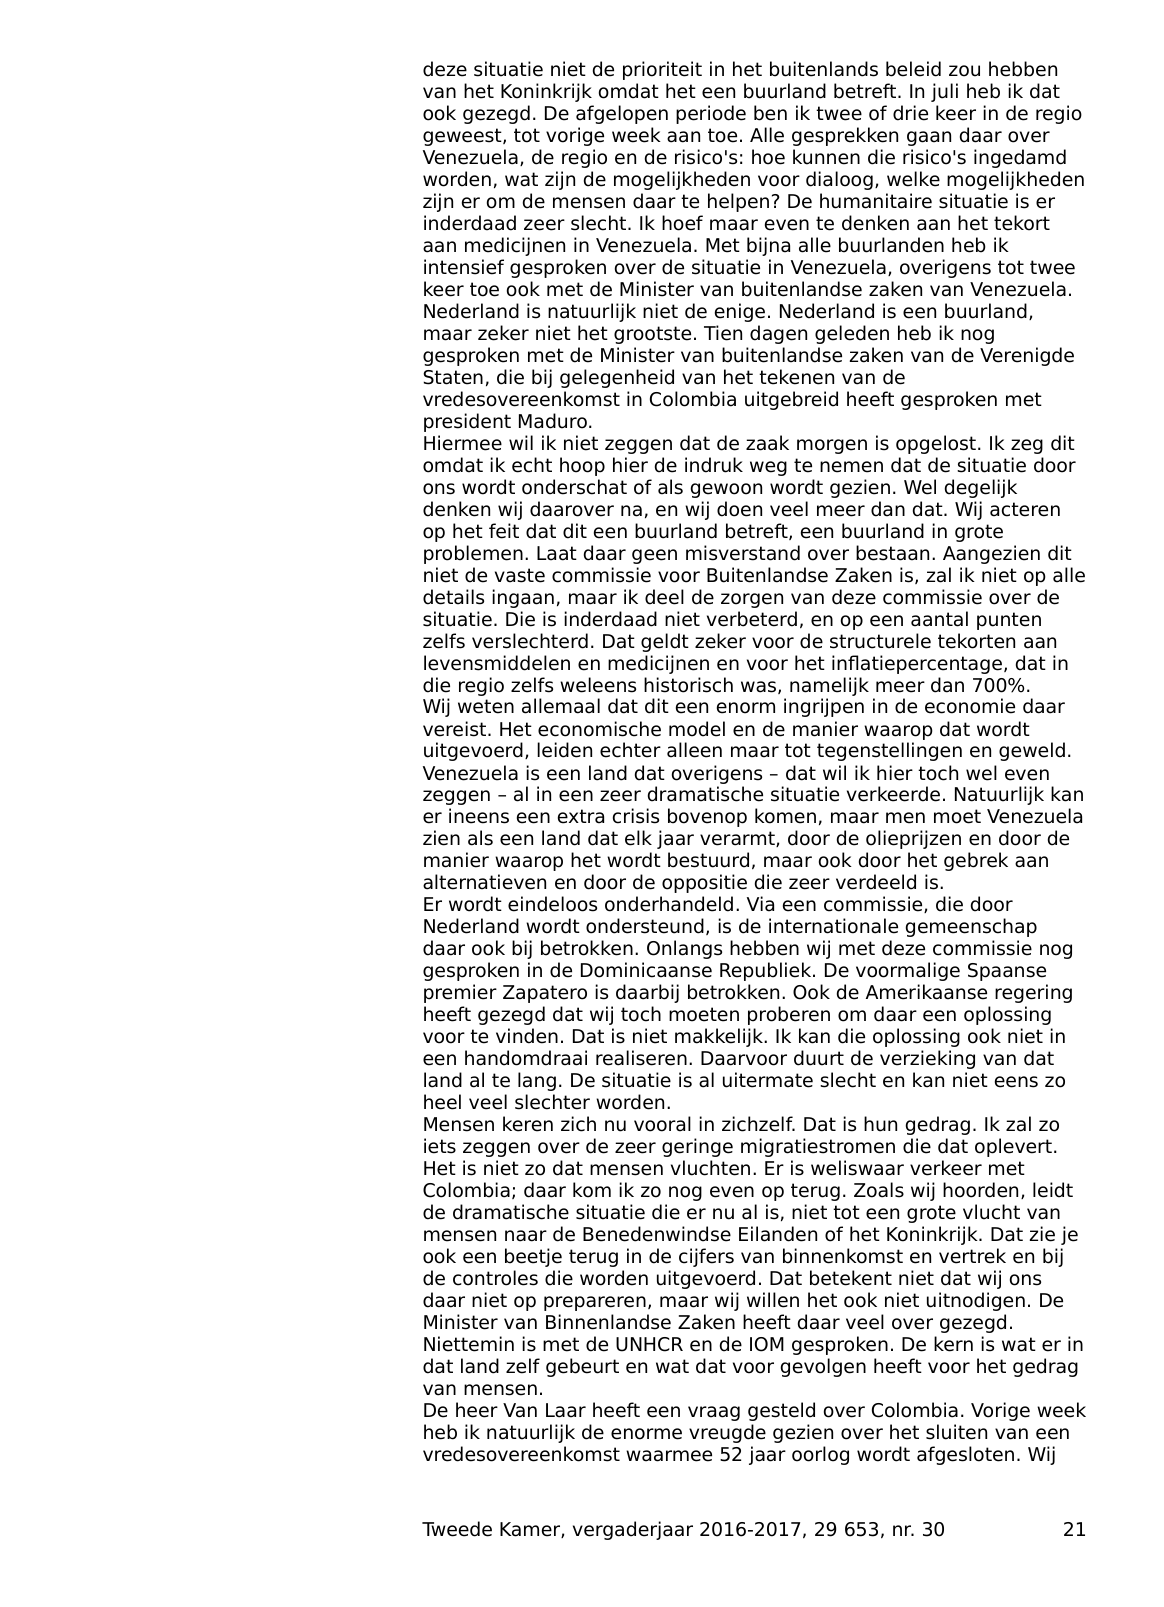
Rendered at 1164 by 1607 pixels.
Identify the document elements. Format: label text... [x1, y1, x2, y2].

text deze situatie niet de prioriteit in het buitenlands beleid zou hebben van het Koninkrijk omdat het een buurland betreft. In juli heb ik dat ook gezegd. De afgelopen periode ben ik twee of drie keer in de regio geweest, tot vorige week aan toe. Alle gesprekken gaan daar over Venezuela, de regio en de risico's: hoe kunnen die risico's ingedamd worden, wat zijn de mogelijkheden voor dialoog, welke mogelijkheden zijn er om de mensen daar te helpen? De humanitaire situatie is er inderdaad zeer slecht. Ik hoef maar even te denken aan het tekort aan medicijnen in Venezuela. Met bijna alle buurlanden heb ik intensief gesproken over de situatie in Venezuela, overigens tot twee keer toe ook met de Minister van buitenlandse zaken van Venezuela. Nederland is natuurlijk niet de enige. Nederland is een buurland, maar zeker niet het grootste. Tien dagen geleden heb ik nog gesproken met de Minister van buitenlandse zaken van de Verenigde Staten, die bij gelegenheid van het tekenen van de vredesovereenkomst in Colombia uitgebreid heeft gesproken met president Maduro. [422, 59, 1087, 433]
text Hiermee wil ik niet zeggen dat de zaak morgen is opgelost. Ik zeg dit omdat ik echt hoop hier de indruk weg te nemen dat de situatie door ons wordt onderschat of als gewoon wordt gezien. Wel degelijk denken wij daarover na, en wij doen veel meer dan dat. Wij acteren op het feit dat dit een buurland betreft, een buurland in grote problemen. Laat daar geen misverstand over bestaan. Aangezien dit niet de vaste commissie voor Buitenlandse Zaken is, zal ik niet op alle details ingaan, maar ik deel de zorgen van deze commissie over de situatie. Die is inderdaad niet verbeterd, en op een aantal punten zelfs verslechterd. Dat geldt zeker voor de structurele tekorten aan levensmiddelen en medicijnen en voor het inflatiepercentage, dat in die regio zelfs weleens historisch was, namelijk meer dan 700%. [422, 433, 1087, 696]
text De heer Van Laar heeft een vraag gesteld over Colombia. Vorige week heb ik natuurlijk de enorme vreugde gezien over het sluiten van een vredesovereenkomst waarmee 52 jaar oorlog wordt afgesloten. Wij [422, 1400, 1087, 1466]
text Wij weten allemaal dat dit een enorm ingrijpen in de economie daar vereist. Het economische model en de manier waarop dat wordt uitgevoerd, leiden echter alleen maar tot tegenstellingen en geweld. Venezuela is een land dat overigens – dat wil ik hier toch wel even zeggen – al in een zeer dramatische situatie verkeerde. Natuurlijk kan er ineens een extra crisis bovenop komen, maar men moet Venezuela zien als een land dat elk jaar verarmt, door de olieprijzen en door de manier waarop het wordt bestuurd, maar ook door het gebrek aan alternatieven en door de oppositie die zeer verdeeld is. [422, 696, 1087, 894]
text Mensen keren zich nu vooral in zichzelf. Dat is hun gedrag. Ik zal zo iets zeggen over de zeer geringe migratiestromen die dat oplevert. Het is niet zo dat mensen vluchten. Er is weliswaar verkeer met Colombia; daar kom ik zo nog even op terug. Zoals wij hoorden, leidt de dramatische situatie die er nu al is, niet tot een grote vlucht van mensen naar de Benedenwindse Eilanden of het Koninkrijk. Dat zie je ook een beetje terug in de cijfers van binnenkomst en vertrek en bij de controles die worden uitgevoerd. Dat betekent niet dat wij ons daar niet op prepareren, maar wij willen het ook niet uitnodigen. De Minister van Binnenlandse Zaken heeft daar veel over gezegd. Niettemin is met de UNHCR en de IOM gesproken. De kern is wat er in dat land zelf gebeurt en wat dat voor gevolgen heeft voor het gedrag van mensen. [422, 1114, 1087, 1400]
text Er wordt eindeloos onderhandeld. Via een commissie, die door Nederland wordt ondersteund, is de internationale gemeenschap daar ook bij betrokken. Onlangs hebben wij met deze commissie nog gesproken in de Dominicaanse Republiek. De voormalige Spaanse premier Zapatero is daarbij betrokken. Ook de Amerikaanse regering heeft gezegd dat wij toch moeten proberen om daar een oplossing voor te vinden. Dat is niet makkelijk. Ik kan die oplossing ook niet in een handomdraai realiseren. Daarvoor duurt de verzieking van dat land al te lang. De situatie is al uitermate slecht en kan niet eens zo heel veel slechter worden. [422, 894, 1087, 1114]
